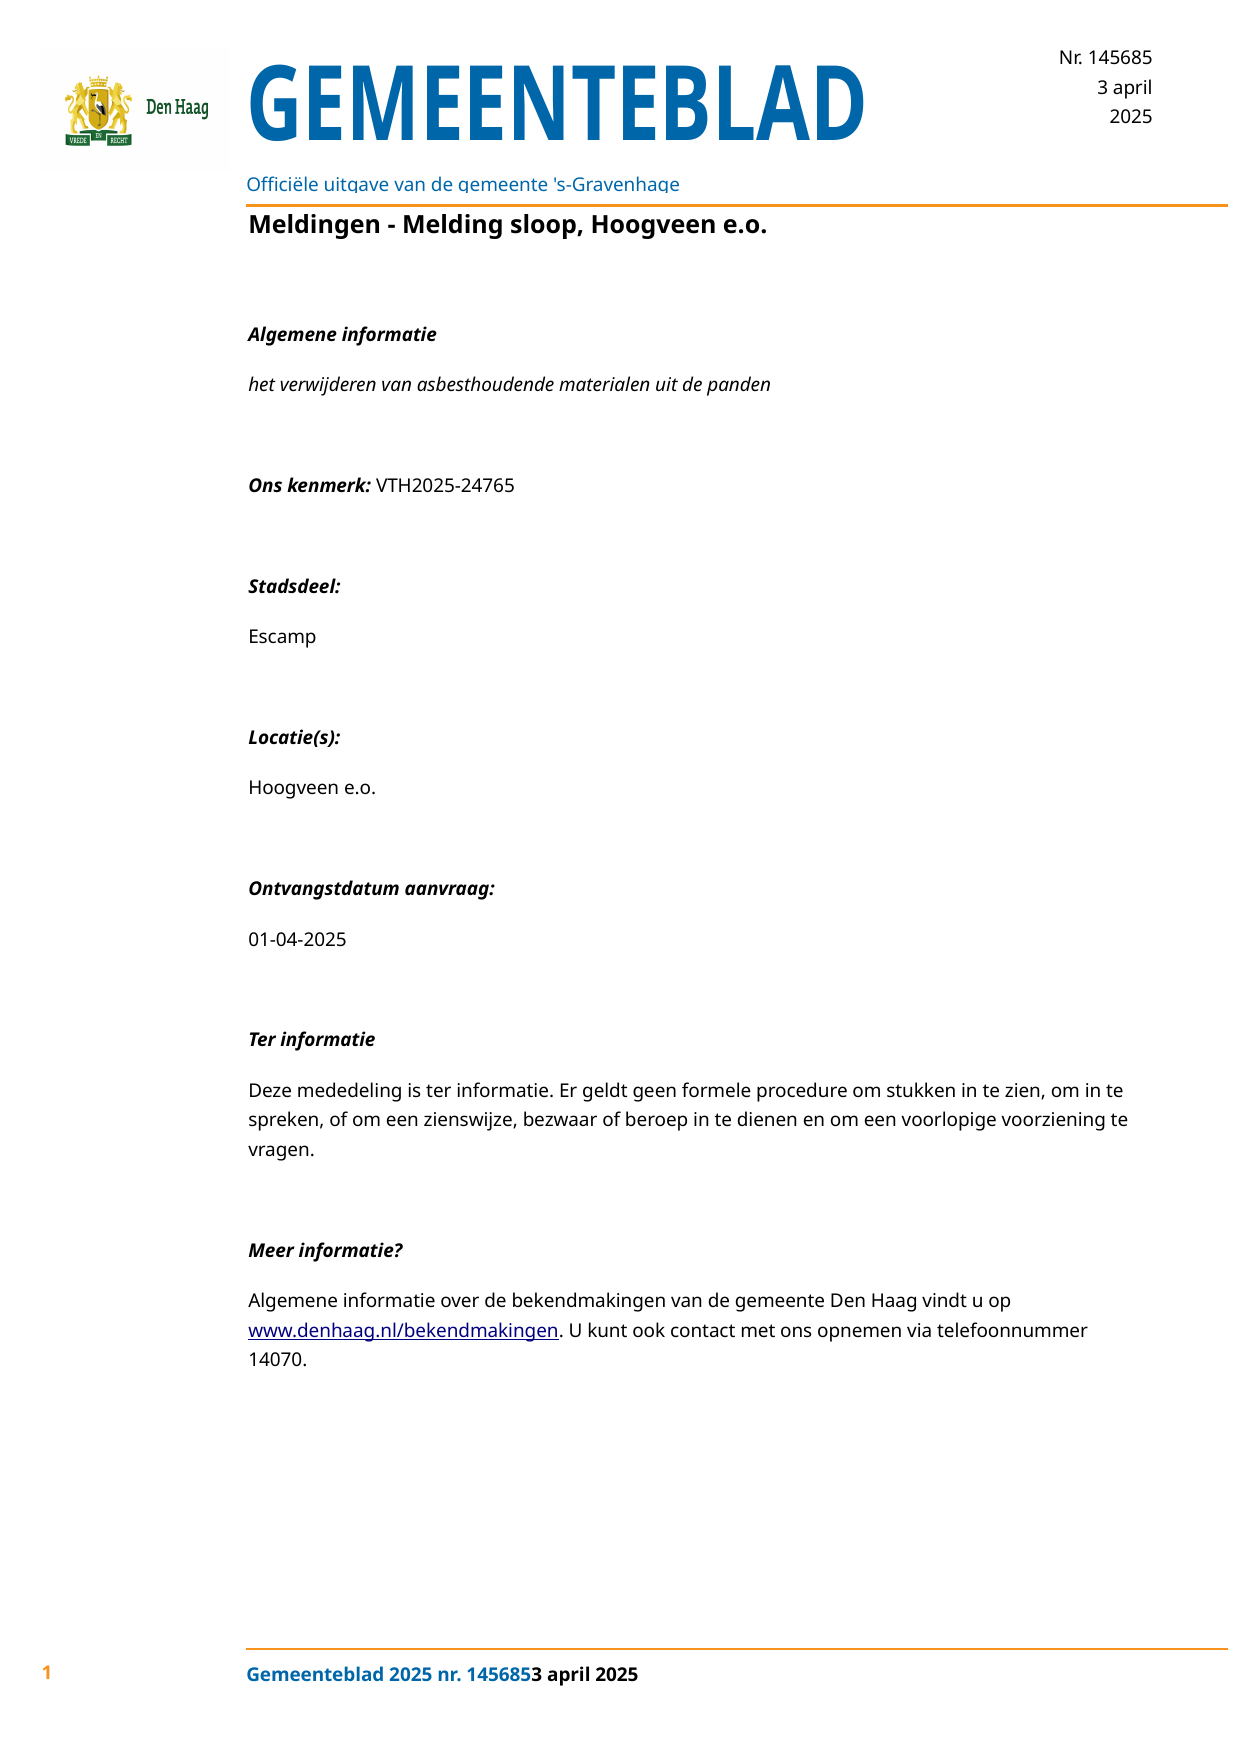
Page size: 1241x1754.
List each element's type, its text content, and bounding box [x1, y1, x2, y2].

text 01-04-2025 [248, 926, 1152, 951]
text Algemene informatie [248, 321, 1152, 346]
text Meer informatie? [248, 1237, 1152, 1263]
picture [41, 47, 231, 172]
text Ontvangstdatum aanvraag: [248, 875, 1152, 901]
text Hoogveen e.o. [248, 774, 1152, 800]
text Locatie(s): [248, 724, 1152, 750]
text Ter informatie [248, 1027, 1152, 1052]
text Escamp [248, 623, 1152, 649]
text Deze mededeling is ter informatie. Er geldt geen formele procedure om stukken in te zien, om in te spreken, of om een zienswijze, bezwaar of beroep in te dienen en om een voorlopige voorziening te vragen. [248, 1077, 1152, 1162]
text Stadsdeel: [248, 573, 1152, 598]
text het verwijderen van asbesthoudende materialen uit de panden [248, 371, 1152, 397]
text Algemene informatie over de bekendmakingen van de gemeente Den Haag vindt u op www.denhaag.nl/bekendmakingen. U kunt ook contact met ons opnemen via telefoonnummer 14070. [248, 1287, 1152, 1372]
text Meldingen - Melding sloop, Hoogveen e.o. [248, 207, 1152, 241]
text Ons kenmerk: VTH2025-24765 [248, 472, 1152, 498]
